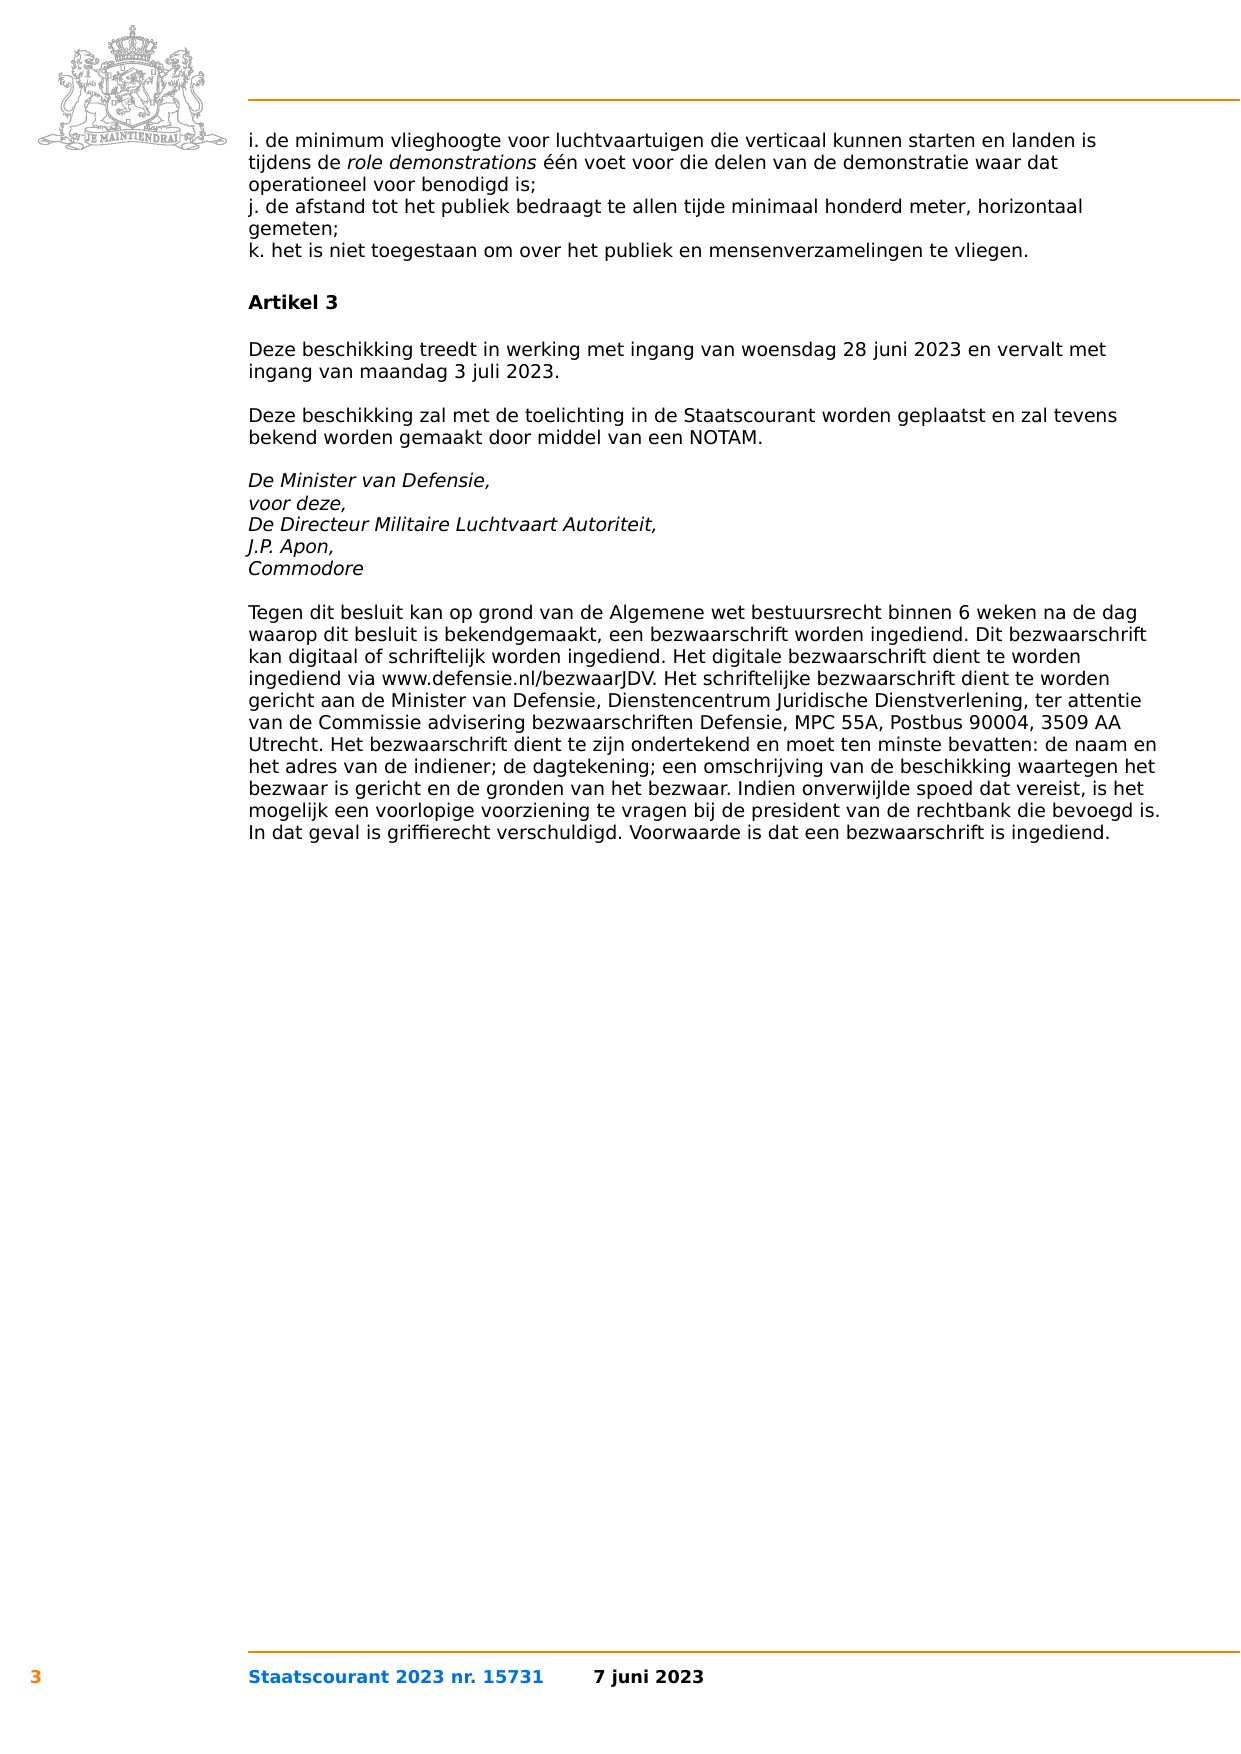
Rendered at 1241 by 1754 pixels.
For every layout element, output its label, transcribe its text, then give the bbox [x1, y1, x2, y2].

text i. de minimum vlieghoogte voor luchtvaartuigen die verticaal kunnen starten en landen is tijdens de role demonstrations één voet voor die delen van de demonstratie waar dat operationeel voor benodigd is; [248, 130, 1163, 196]
text Deze beschikking treedt in werking met ingang van woensdag 28 juni 2023 en vervalt met ingang van maandag 3 juli 2023. [248, 339, 1163, 383]
picture [38, 25, 227, 150]
text Deze beschikking zal met de toelichting in de Staatscourant worden geplaatst en zal tevens bekend worden gemaakt door middel van een NOTAM. [248, 404, 1163, 448]
text Tegen dit besluit kan op grond van de Algemene wet bestuursrecht binnen 6 weken na de dag waarop dit besluit is bekendgemaakt, een bezwaarschrift worden ingediend. Dit bezwaarschrift kan digitaal of schriftelijk worden ingediend. Het digitale bezwaarschrift dient te worden ingediend via www.defensie.nl/bezwaarJDV. Het schriftelijke bezwaarschrift dient te worden gericht aan de Minister van Defensie, Dienstencentrum Juridische Dienstverlening, ter attentie van de Commissie advisering bezwaarschriften Defensie, MPC 55A, Postbus 90004, 3509 AA Utrecht. Het bezwaarschrift dient te zijn ondertekend en moet ten minste bevatten: de naam en het adres van de indiener; de dagtekening; een omschrijving van de beschikking waartegen het bezwaar is gericht en de gronden van het bezwaar. Indien onverwijlde spoed dat vereist, is het mogelijk een voorlopige voorziening te vragen bij de president van de rechtbank die bevoegd is. In dat geval is griffierecht verschuldigd. Voorwaarde is dat een bezwaarschrift is ingediend. [248, 602, 1163, 844]
text j. de afstand tot het publiek bedraagt te allen tijde minimaal honderd meter, horizontaal gemeten; [248, 196, 1163, 240]
text k. het is niet toegestaan om over het publiek en mensenverzamelingen te vliegen. [248, 240, 1163, 262]
text De Minister van Defensie, voor deze, De Directeur Militaire Luchtvaart Autoriteit, J.P. Apon, Commodore [248, 470, 1163, 580]
subtitle Artikel 3 [248, 292, 1163, 314]
